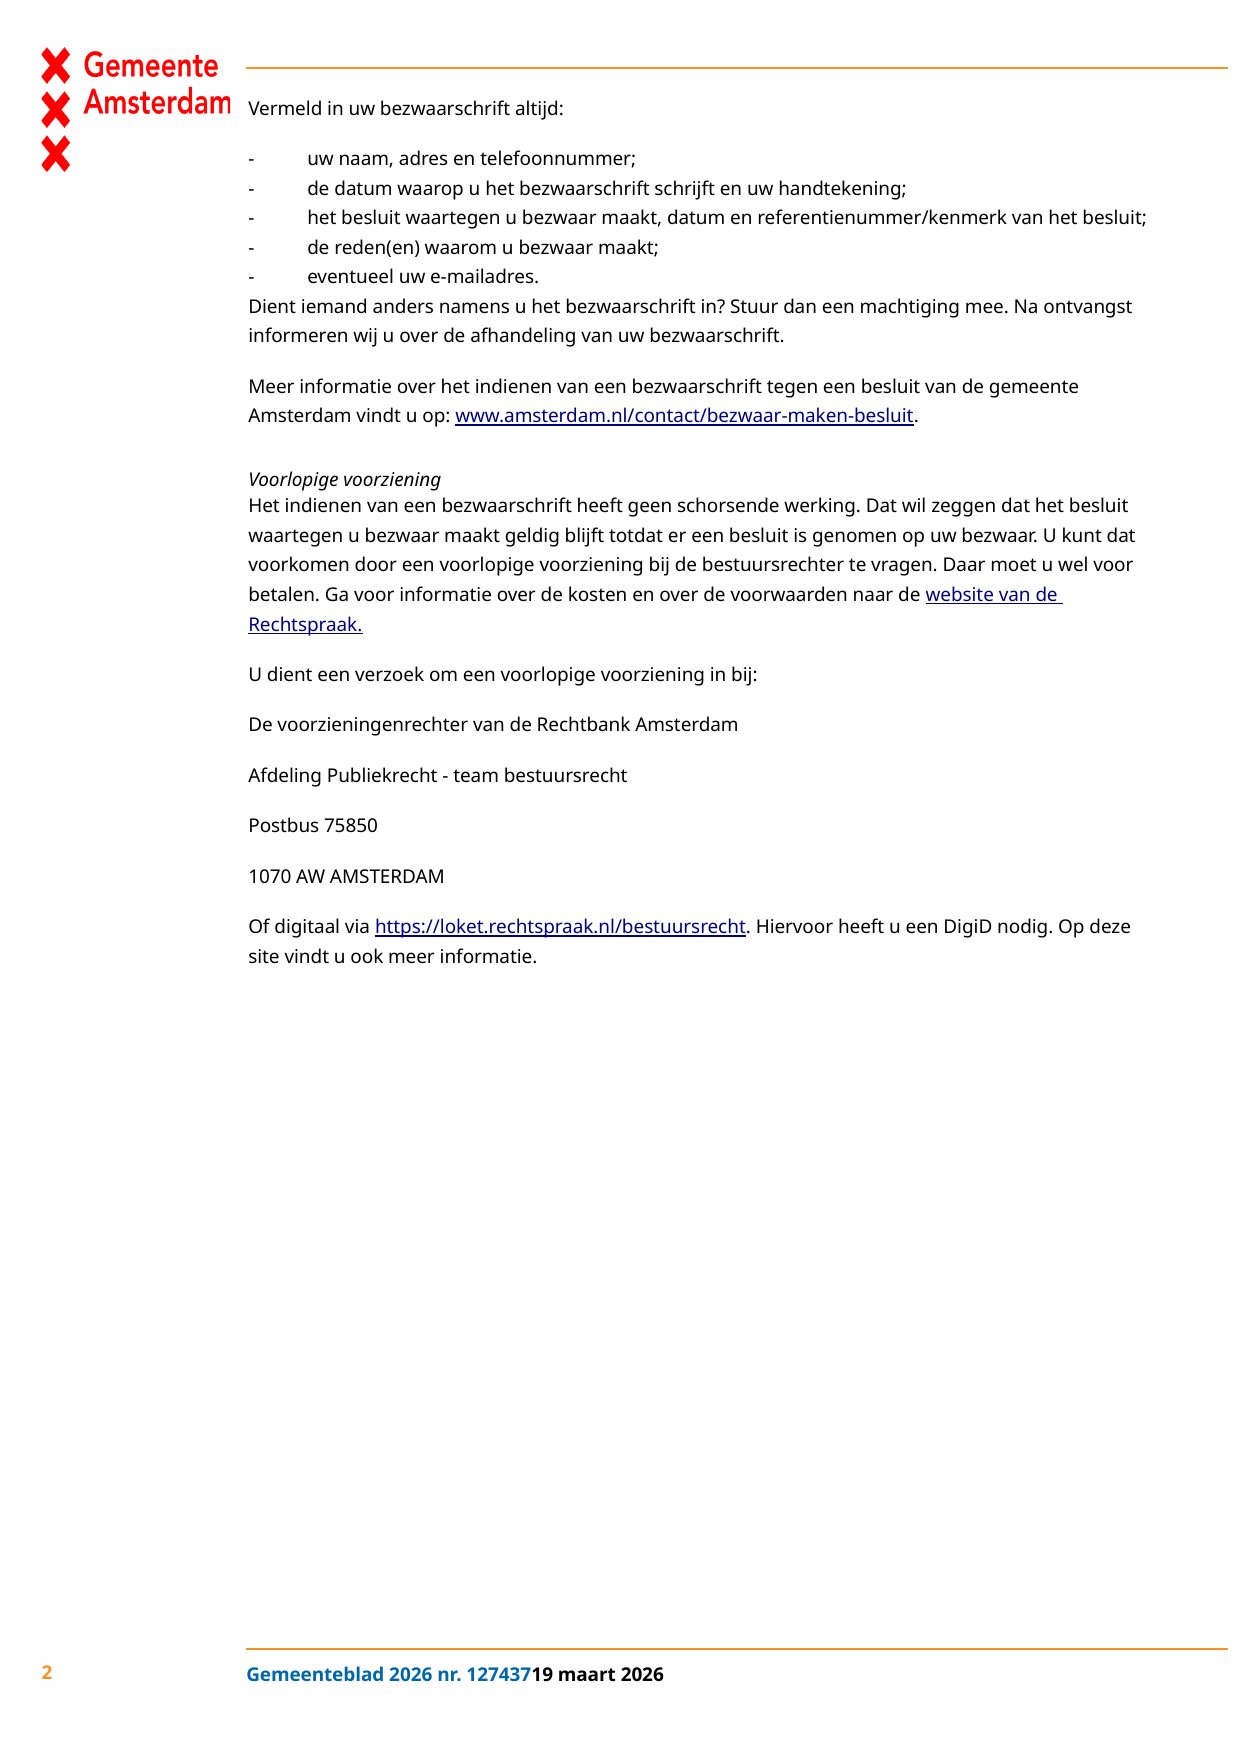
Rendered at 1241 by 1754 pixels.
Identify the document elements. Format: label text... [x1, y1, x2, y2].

text Of digitaal via https://loket.rechtspraak.nl/bestuursrecht. Hiervoor heeft u een DigiD nodig. Op deze site vindt u ook meer informatie. [248, 913, 1152, 968]
text De voorzieningenrechter van de Rechtbank Amsterdam [248, 712, 1152, 737]
text Meer informatie over het indienen van een bezwaarschrift tegen een besluit van de gemeente Amsterdam vindt u op: www.amsterdam.nl/contact/bezwaar-maken-besluit. [248, 373, 1152, 428]
text Vermeld in uw bezwaarschrift altijd: [248, 95, 1152, 121]
text 1070 AW AMSTERDAM [248, 863, 1152, 888]
text Dient iemand anders namens u het bezwaarschrift in? Stuur dan een machtiging mee. Na ontvangst informeren wij u over de afhandeling van uw bezwaarschrift. [248, 293, 1152, 348]
text U dient een verzoek om een voorlopige voorziening in bij: [248, 661, 1152, 687]
list eventueel uw e-mailadres. [248, 263, 1152, 289]
text Postbus 75850 [248, 812, 1152, 838]
list het besluit waartegen u bezwaar maakt, datum en referentienummer/kenmerk van het besluit; [248, 204, 1152, 230]
text Voorlopige voorziening [248, 467, 1152, 492]
list uw naam, adres en telefoonnummer; [248, 145, 1152, 171]
picture [41, 47, 231, 172]
list de datum waarop u het bezwaarschrift schrijft en uw handtekening; [248, 175, 1152, 201]
list de reden(en) waarom u bezwaar maakt; [248, 234, 1152, 260]
text Het indienen van een bezwaarschrift heeft geen schorsende werking. Dat wil zeggen dat het besluit waartegen u bezwaar maakt geldig blijft totdat er een besluit is genomen op uw bezwaar. U kunt dat voorkomen door een voorlopige voorziening bij de bestuursrechter te vragen. Daar moet u wel voor betalen. Ga voor informatie over de kosten en over de voorwaarden naar de website van de Rechtspraak. [248, 492, 1152, 636]
text Afdeling Publiekrecht - team bestuursrecht [248, 762, 1152, 788]
